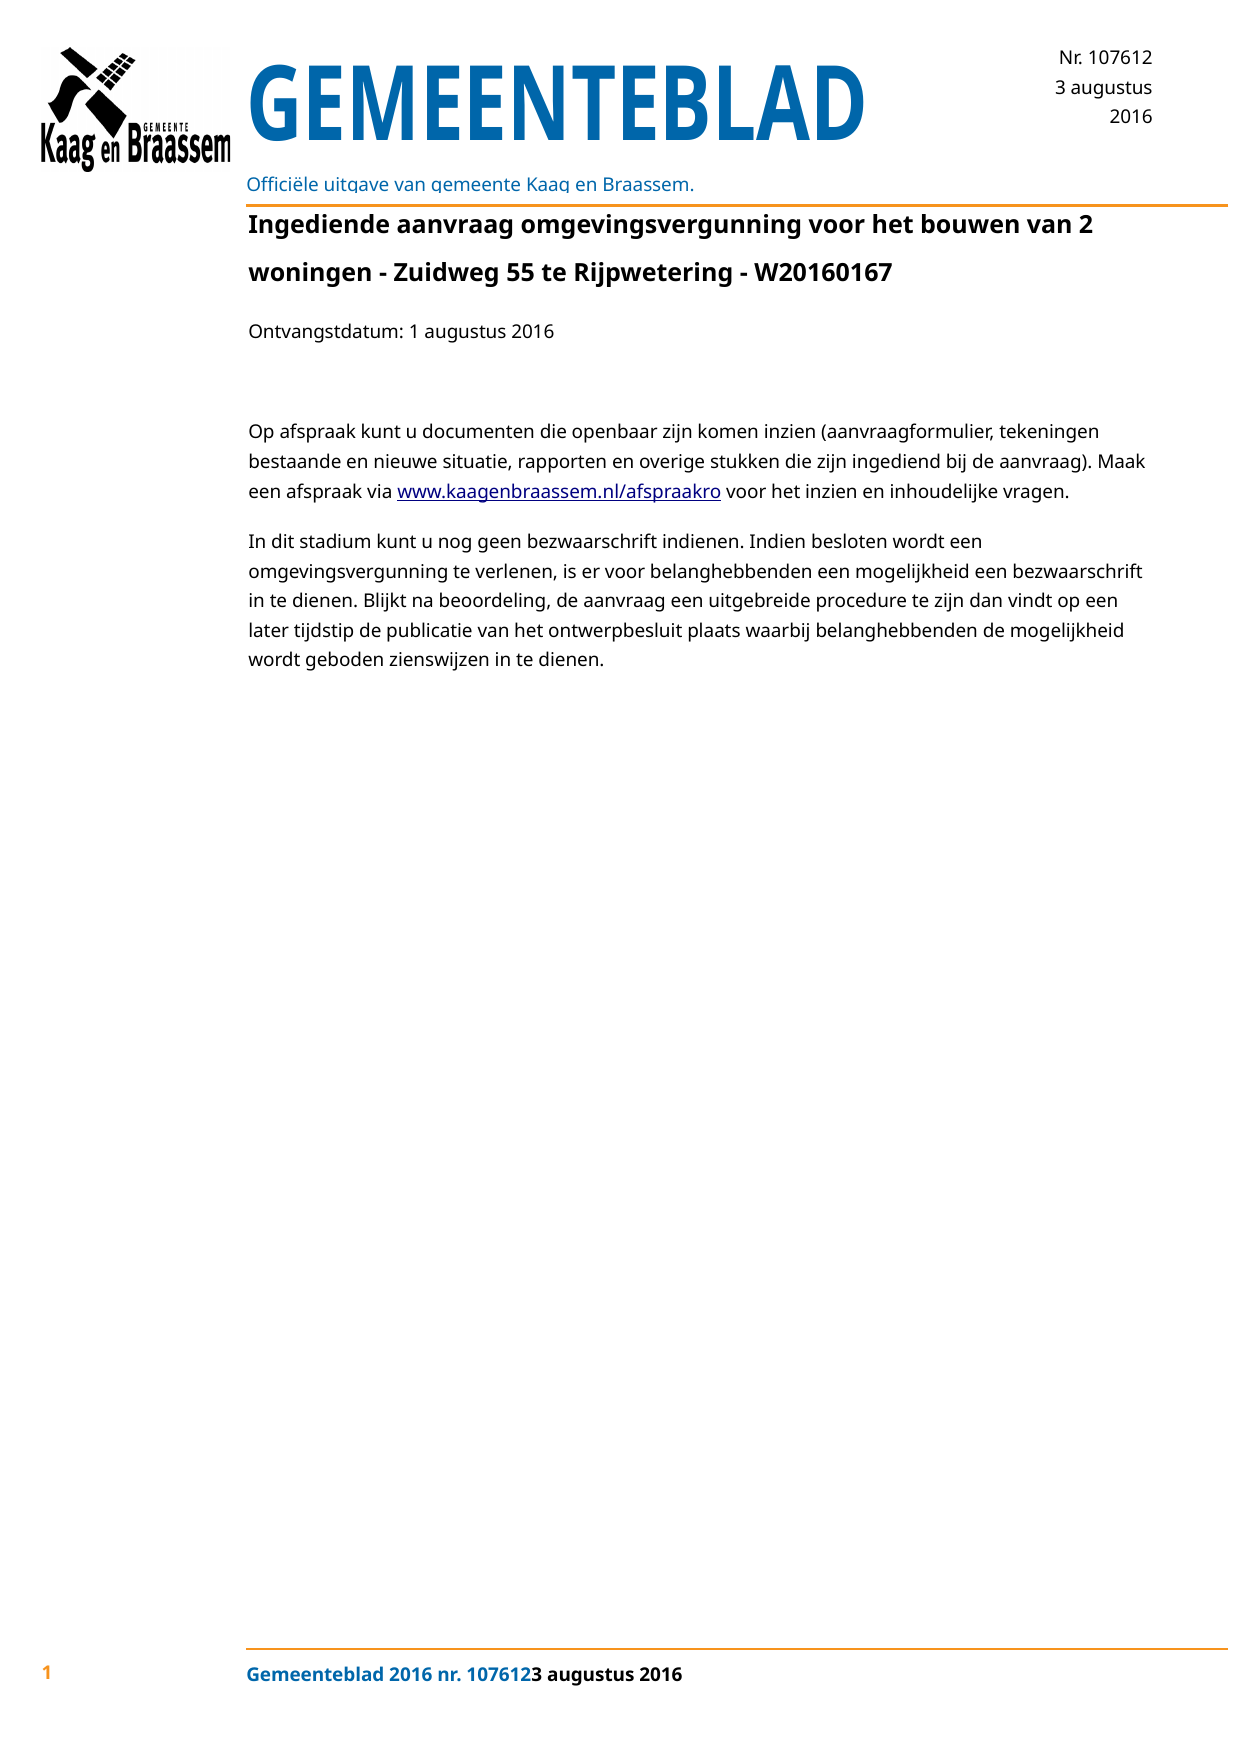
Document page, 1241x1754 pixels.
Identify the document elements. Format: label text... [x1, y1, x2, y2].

text Op afspraak kunt u documenten die openbaar zijn komen inzien (aanvraagformulier, tekeningen bestaande en nieuwe situatie, rapporten en overige stukken die zijn ingediend bij de aanvraag). Maak een afspraak via www.kaagenbraassem.nl/afspraakro voor het inzien en inhoudelijke vragen. [248, 419, 1152, 504]
text Ontvangstdatum: 1 augustus 2016 [248, 318, 1152, 344]
text Ingediende aanvraag omgevingsvergunning voor het bouwen van 2 woningen - Zuidweg 55 te Rijpwetering - W20160167 [248, 207, 1152, 288]
text In dit stadium kunt u nog geen bezwaarschrift indienen. Indien besloten wordt een omgevingsvergunning te verlenen, is er voor belanghebbenden een mogelijkheid een bezwaarschrift in te dienen. Blijkt na beoordeling, de aanvraag een uitgebreide procedure te zijn dan vindt op een later tijdstip de publicatie van het ontwerpbesluit plaats waarbij belanghebbenden de mogelijkheid wordt geboden zienswijzen in te dienen. [248, 528, 1152, 672]
picture [41, 47, 231, 172]
